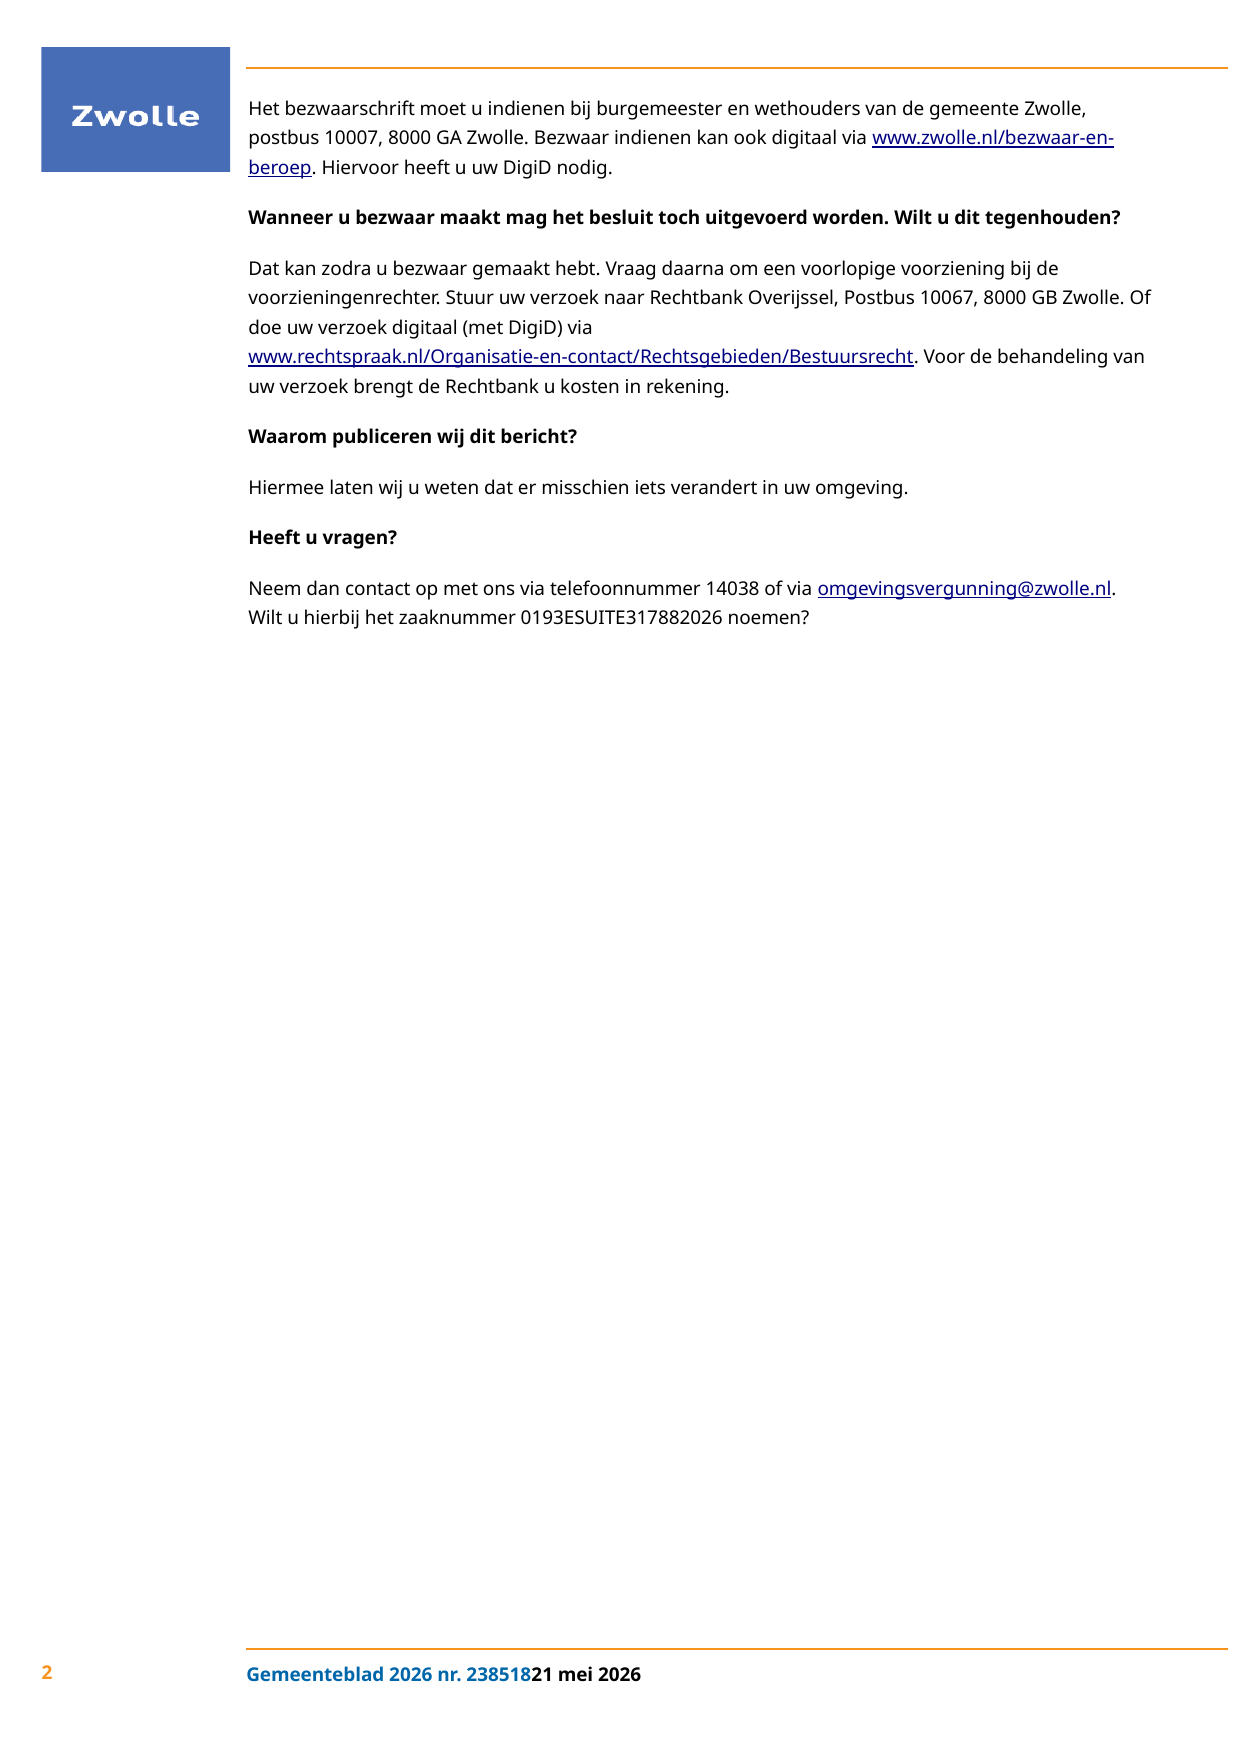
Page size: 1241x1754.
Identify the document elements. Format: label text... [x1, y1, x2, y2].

text Wanneer u bezwaar maakt mag het besluit toch uitgevoerd worden. Wilt u dit tegenhouden? [248, 204, 1152, 230]
text Het bezwaarschrift moet u indienen bij burgemeester en wethouders van de gemeente Zwolle, postbus 10007, 8000 GA Zwolle. Bezwaar indienen kan ook digitaal via www.zwolle.nl/bezwaar-en-beroep. Hiervoor heeft u uw DigiD nodig. [248, 95, 1152, 180]
text Dat kan zodra u bezwaar gemaakt hebt. Vraag daarna om een voorlopige voorziening bij de voorzieningenrechter. Stuur uw verzoek naar Rechtbank Overijssel, Postbus 10067, 8000 GB Zwolle. Of doe uw verzoek digitaal (met DigiD) via www.rechtspraak.nl/Organisatie-en-contact/Rechtsgebieden/Bestuursrecht. Voor de behandeling van uw verzoek brengt de Rechtbank u kosten in rekening. [248, 255, 1152, 399]
text Heeft u vragen? [248, 524, 1152, 550]
text Waarom publiceren wij dit bericht? [248, 423, 1152, 449]
text Neem dan contact op met ons via telefoonnummer 14038 of via omgevingsvergunning@zwolle.nl. Wilt u hierbij het zaaknummer 0193ESUITE317882026 noemen? [248, 575, 1152, 630]
text Hiermee laten wij u weten dat er misschien iets verandert in uw omgeving. [248, 474, 1152, 500]
picture [41, 47, 231, 172]
